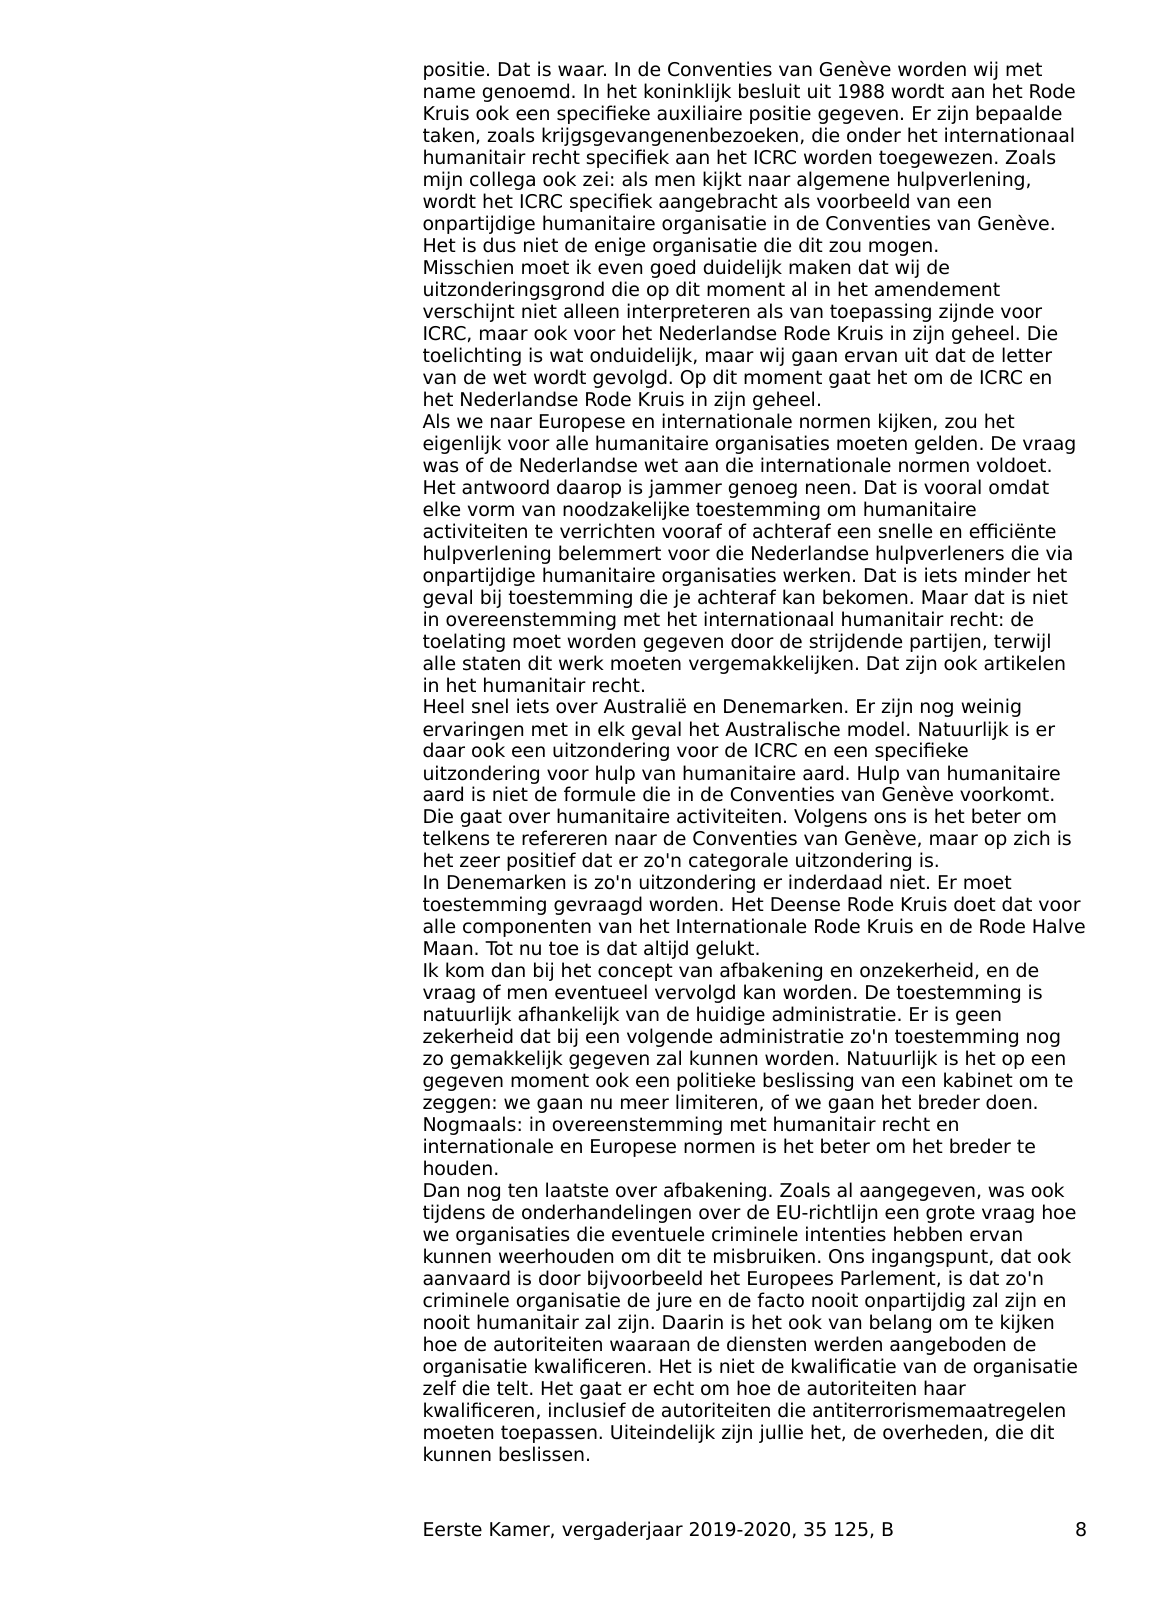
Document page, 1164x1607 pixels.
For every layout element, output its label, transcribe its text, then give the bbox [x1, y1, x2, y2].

text Ik kom dan bij het concept van afbakening en onzekerheid, en de vraag of men eventueel vervolgd kan worden. De toestemming is natuurlijk afhankelijk van de huidige administratie. Er is geen zekerheid dat bij een volgende administratie zo'n toestemming nog zo gemakkelijk gegeven zal kunnen worden. Natuurlijk is het op een gegeven moment ook een politieke beslissing van een kabinet om te zeggen: we gaan nu meer limiteren, of we gaan het breder doen. Nogmaals: in overeenstemming met humanitair recht en internationale en Europese normen is het beter om het breder te houden. [422, 960, 1087, 1180]
text positie. Dat is waar. In de Conventies van Genève worden wij met name genoemd. In het koninklijk besluit uit 1988 wordt aan het Rode Kruis ook een specifieke auxiliaire positie gegeven. Er zijn bepaalde taken, zoals krijgsgevangenenbezoeken, die onder het internationaal humanitair recht specifiek aan het ICRC worden toegewezen. Zoals mijn collega ook zei: als men kijkt naar algemene hulpverlening, wordt het ICRC specifiek aangebracht als voorbeeld van een onpartijdige humanitaire organisatie in de Conventies van Genève. Het is dus niet de enige organisatie die dit zou mogen. [422, 59, 1087, 257]
text In Denemarken is zo'n uitzondering er inderdaad niet. Er moet toestemming gevraagd worden. Het Deense Rode Kruis doet dat voor alle componenten van het Internationale Rode Kruis en de Rode Halve Maan. Tot nu toe is dat altijd gelukt. [422, 872, 1087, 960]
text Heel snel iets over Australië en Denemarken. Er zijn nog weinig ervaringen met in elk geval het Australische model. Natuurlijk is er daar ook een uitzondering voor de ICRC en een specifieke uitzondering voor hulp van humanitaire aard. Hulp van humanitaire aard is niet de formule die in de Conventies van Genève voorkomt. Die gaat over humanitaire activiteiten. Volgens ons is het beter om telkens te refereren naar de Conventies van Genève, maar op zich is het zeer positief dat er zo'n categorale uitzondering is. [422, 696, 1087, 872]
text Dan nog ten laatste over afbakening. Zoals al aangegeven, was ook tijdens de onderhandelingen over de EU-richtlijn een grote vraag hoe we organisaties die eventuele criminele intenties hebben ervan kunnen weerhouden om dit te misbruiken. Ons ingangspunt, dat ook aanvaard is door bijvoorbeeld het Europees Parlement, is dat zo'n criminele organisatie de jure en de facto nooit onpartijdig zal zijn en nooit humanitair zal zijn. Daarin is het ook van belang om te kijken hoe de autoriteiten waaraan de diensten werden aangeboden de organisatie kwalificeren. Het is niet de kwalificatie van de organisatie zelf die telt. Het gaat er echt om hoe de autoriteiten haar kwalificeren, inclusief de autoriteiten die antiterrorismemaatregelen moeten toepassen. Uiteindelijk zijn jullie het, de overheden, die dit kunnen beslissen. [422, 1180, 1087, 1466]
text Misschien moet ik even goed duidelijk maken dat wij de uitzonderingsgrond die op dit moment al in het amendement verschijnt niet alleen interpreteren als van toepassing zijnde voor ICRC, maar ook voor het Nederlandse Rode Kruis in zijn geheel. Die toelichting is wat onduidelijk, maar wij gaan ervan uit dat de letter van de wet wordt gevolgd. Op dit moment gaat het om de ICRC en het Nederlandse Rode Kruis in zijn geheel. [422, 257, 1087, 411]
text Als we naar Europese en internationale normen kijken, zou het eigenlijk voor alle humanitaire organisaties moeten gelden. De vraag was of de Nederlandse wet aan die internationale normen voldoet. Het antwoord daarop is jammer genoeg neen. Dat is vooral omdat elke vorm van noodzakelijke toestemming om humanitaire activiteiten te verrichten vooraf of achteraf een snelle en efficiënte hulpverlening belemmert voor die Nederlandse hulpverleners die via onpartijdige humanitaire organisaties werken. Dat is iets minder het geval bij toestemming die je achteraf kan bekomen. Maar dat is niet in overeenstemming met het internationaal humanitair recht: de toelating moet worden gegeven door de strijdende partijen, terwijl alle staten dit werk moeten vergemakkelijken. Dat zijn ook artikelen in het humanitair recht. [422, 411, 1087, 696]
